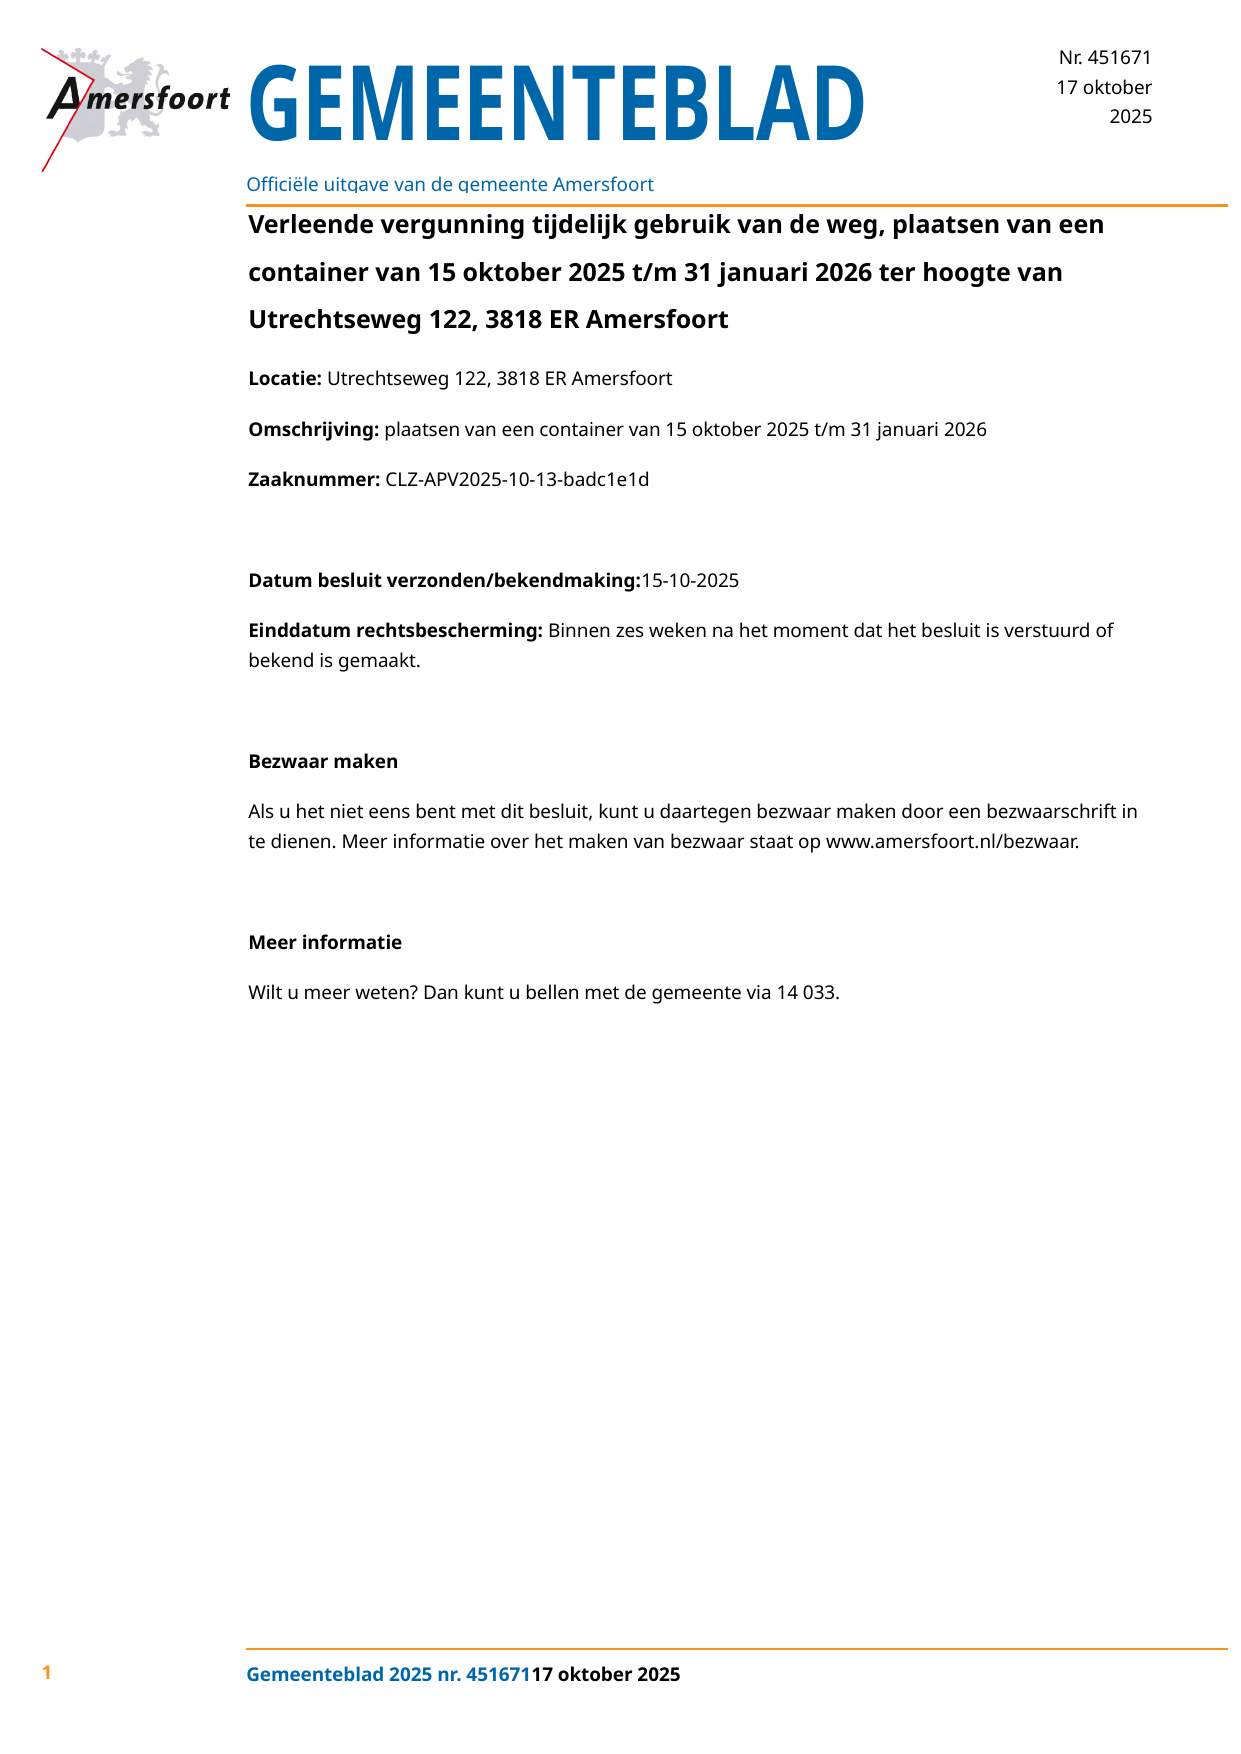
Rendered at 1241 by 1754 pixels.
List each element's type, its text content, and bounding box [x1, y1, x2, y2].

text Zaaknummer: CLZ-APV2025-10-13-badc1e1d [248, 466, 1152, 492]
text Omschrijving: plaatsen van een container van 15 oktober 2025 t/m 31 januari 2026 [248, 416, 1152, 442]
text Einddatum rechtsbescherming: Binnen zes weken na het moment dat het besluit is verstuurd of bekend is gemaakt. [248, 618, 1152, 673]
text Wilt u meer weten? Dan kunt u bellen met de gemeente via 14 033. [248, 979, 1152, 1005]
picture [41, 47, 231, 172]
text Bezwaar maken [248, 748, 1152, 774]
text Datum besluit verzonden/bekendmaking:15-10-2025 [248, 567, 1152, 593]
text Meer informatie [248, 929, 1152, 954]
text Locatie: Utrechtseweg 122, 3818 ER Amersfoort [248, 366, 1152, 391]
text Als u het niet eens bent met dit besluit, kunt u daartegen bezwaar maken door een bezwaarschrift in te dienen. Meer informatie over het maken van bezwaar staat op www.amersfoort.nl/bezwaar. [248, 798, 1152, 854]
text Verleende vergunning tijdelijk gebruik van de weg, plaatsen van een container van 15 oktober 2025 t/m 31 januari 2026 ter hoogte van Utrechtseweg 122, 3818 ER Amersfoort [248, 207, 1152, 336]
